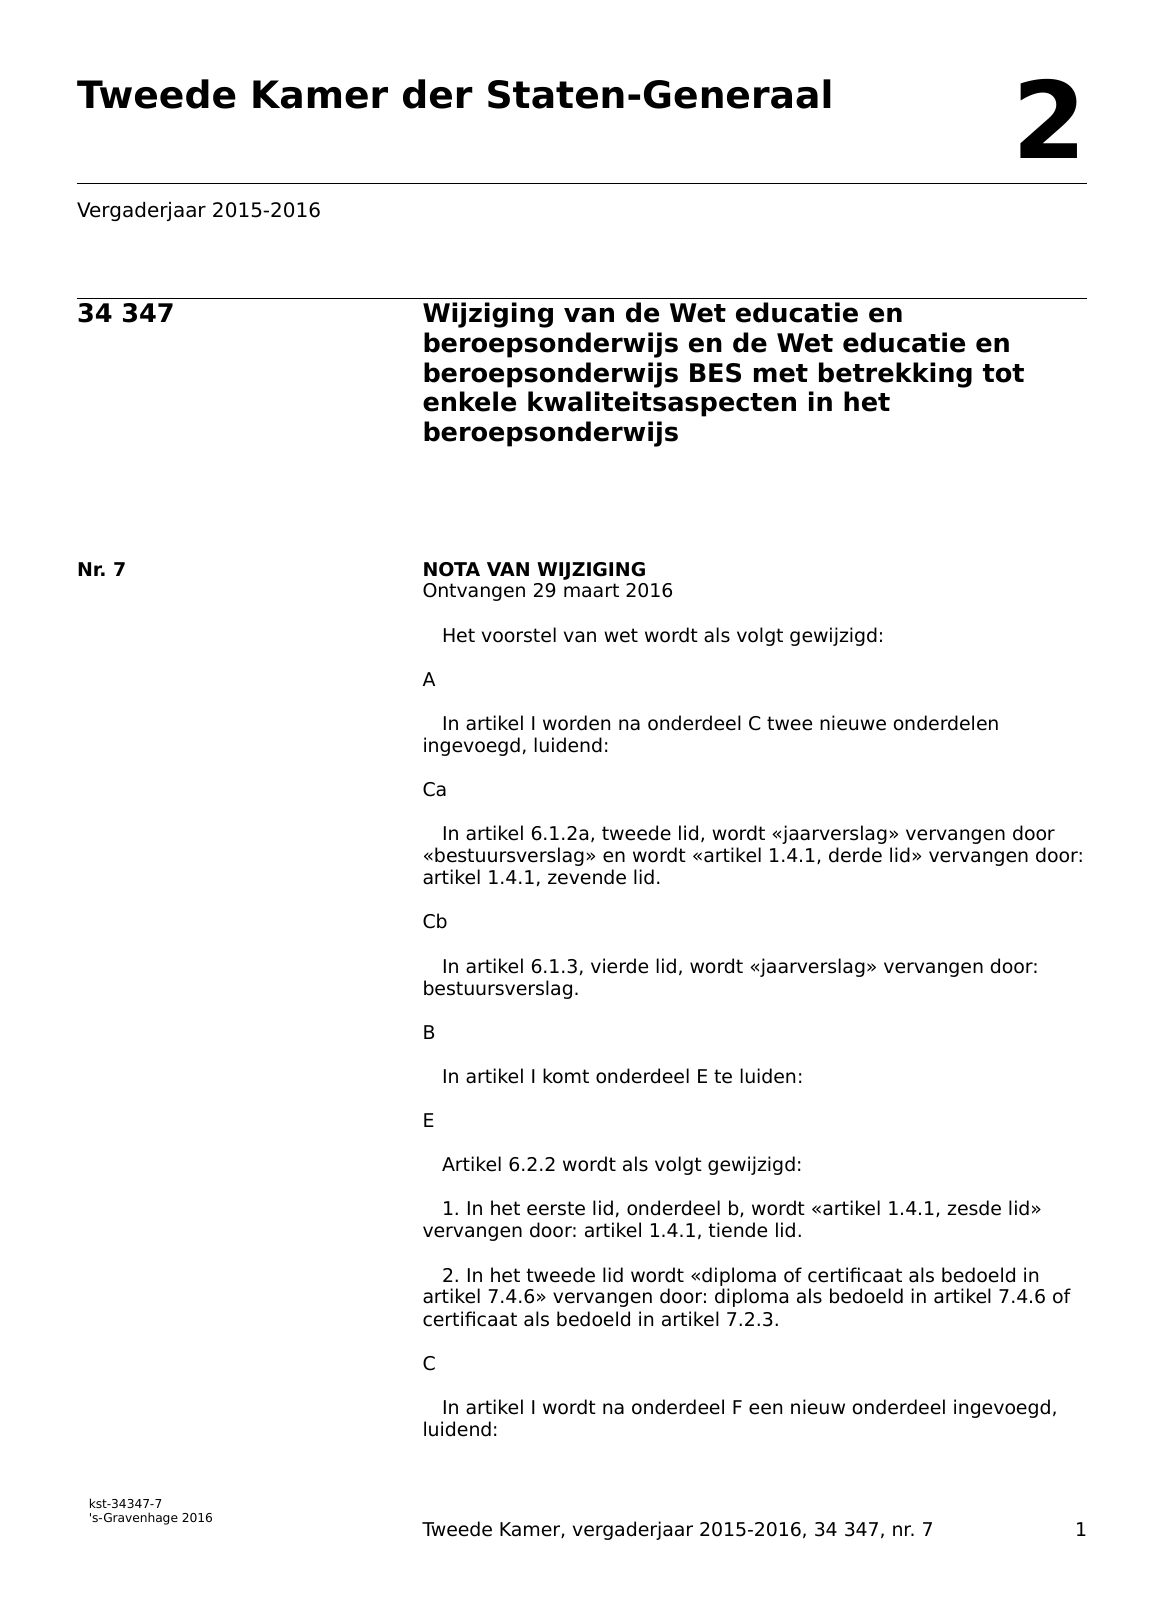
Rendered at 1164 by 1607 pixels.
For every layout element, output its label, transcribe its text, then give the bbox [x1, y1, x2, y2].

text kst-34347-7 [88, 1497, 323, 1511]
table_cell Vergaderjaar 2015-2016 [77, 184, 1087, 298]
subtitle Nr. 7 NOTA VAN WIJZIGING [77, 558, 1087, 580]
subtitle B [422, 1022, 1087, 1044]
text In artikel I wordt na onderdeel F een nieuw onderdeel ingevoegd, luidend: [422, 1397, 1087, 1441]
text 2. In het tweede lid wordt «diploma of certificaat als bedoeld in artikel 7.4.6» vervangen door: diploma als bedoeld in artikel 7.4.6 of certificaat als bedoeld in artikel 7.2.3. [422, 1264, 1087, 1330]
table_header Tweede Kamer der Staten-Generaal [77, 59, 886, 183]
subtitle E [422, 1110, 1087, 1132]
text 1. In het eerste lid, onderdeel b, wordt «artikel 1.4.1, zesde lid» vervangen door: artikel 1.4.1, tiende lid. [422, 1198, 1087, 1242]
subtitle Cb [422, 911, 1087, 933]
table_header 2 [886, 59, 1087, 183]
text In artikel I komt onderdeel E te luiden: [422, 1066, 1087, 1088]
text 's-Gravenhage 2016 [88, 1511, 323, 1525]
text Ontvangen 29 maart 2016 [422, 580, 1087, 602]
text Artikel 6.2.2 wordt als volgt gewijzigd: [422, 1154, 1087, 1176]
text In artikel 6.1.3, vierde lid, wordt «jaarverslag» vervangen door: bestuursverslag. [422, 956, 1087, 999]
subtitle A [422, 669, 1087, 691]
subtitle 34 347 Wijziging van de Wet educatie en beroepsonderwijs en de Wet educatie en beroepsonderwijs BES met betrekking tot enkele kwaliteitsaspecten in het beroepsonderwijs [77, 299, 1087, 447]
text In artikel 6.1.2a, tweede lid, wordt «jaarverslag» vervangen door «bestuursverslag» en wordt «artikel 1.4.1, derde lid» vervangen door: artikel 1.4.1, zevende lid. [422, 823, 1087, 889]
subtitle C [422, 1353, 1087, 1374]
text In artikel I worden na onderdeel C twee nieuwe onderdelen ingevoegd, luidend: [422, 713, 1087, 757]
subtitle Ca [422, 779, 1087, 801]
text Het voorstel van wet wordt als volgt gewijzigd: [422, 624, 1087, 647]
